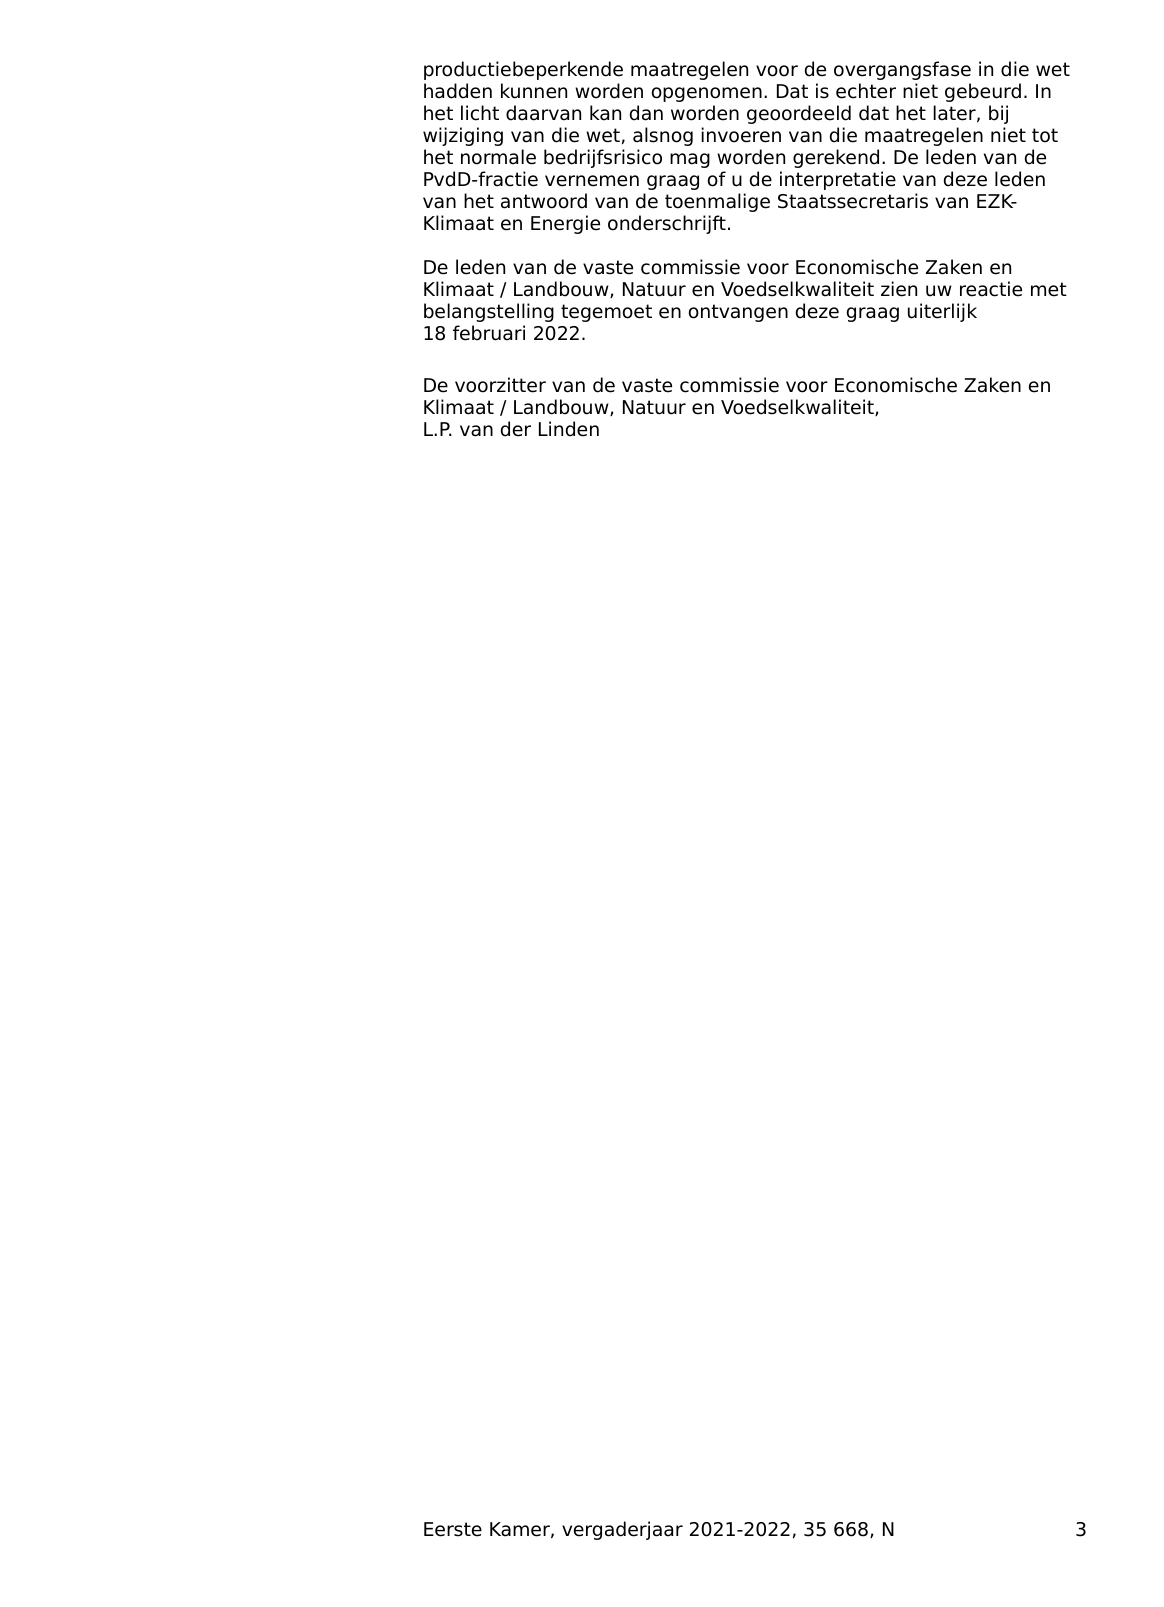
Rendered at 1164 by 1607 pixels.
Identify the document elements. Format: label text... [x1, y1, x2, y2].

text productiebeperkende maatregelen voor de overgangsfase in die wet hadden kunnen worden opgenomen. Dat is echter niet gebeurd. In het licht daarvan kan dan worden geoordeeld dat het later, bij wijziging van die wet, alsnog invoeren van die maatregelen niet tot het normale bedrijfsrisico mag worden gerekend. De leden van de PvdD-fractie vernemen graag of u de interpretatie van deze leden van het antwoord van de toenmalige Staatssecretaris van EZK- Klimaat en Energie onderschrijft. [422, 59, 1087, 235]
text De leden van de vaste commissie voor Economische Zaken en Klimaat / Landbouw, Natuur en Voedselkwaliteit zien uw reactie met belangstelling tegemoet en ontvangen deze graag uiterlijk 18 februari 2022. [422, 257, 1087, 345]
text De voorzitter van de vaste commissie voor Economische Zaken en Klimaat / Landbouw, Natuur en Voedselkwaliteit, L.P. van der Linden [422, 375, 1087, 441]
